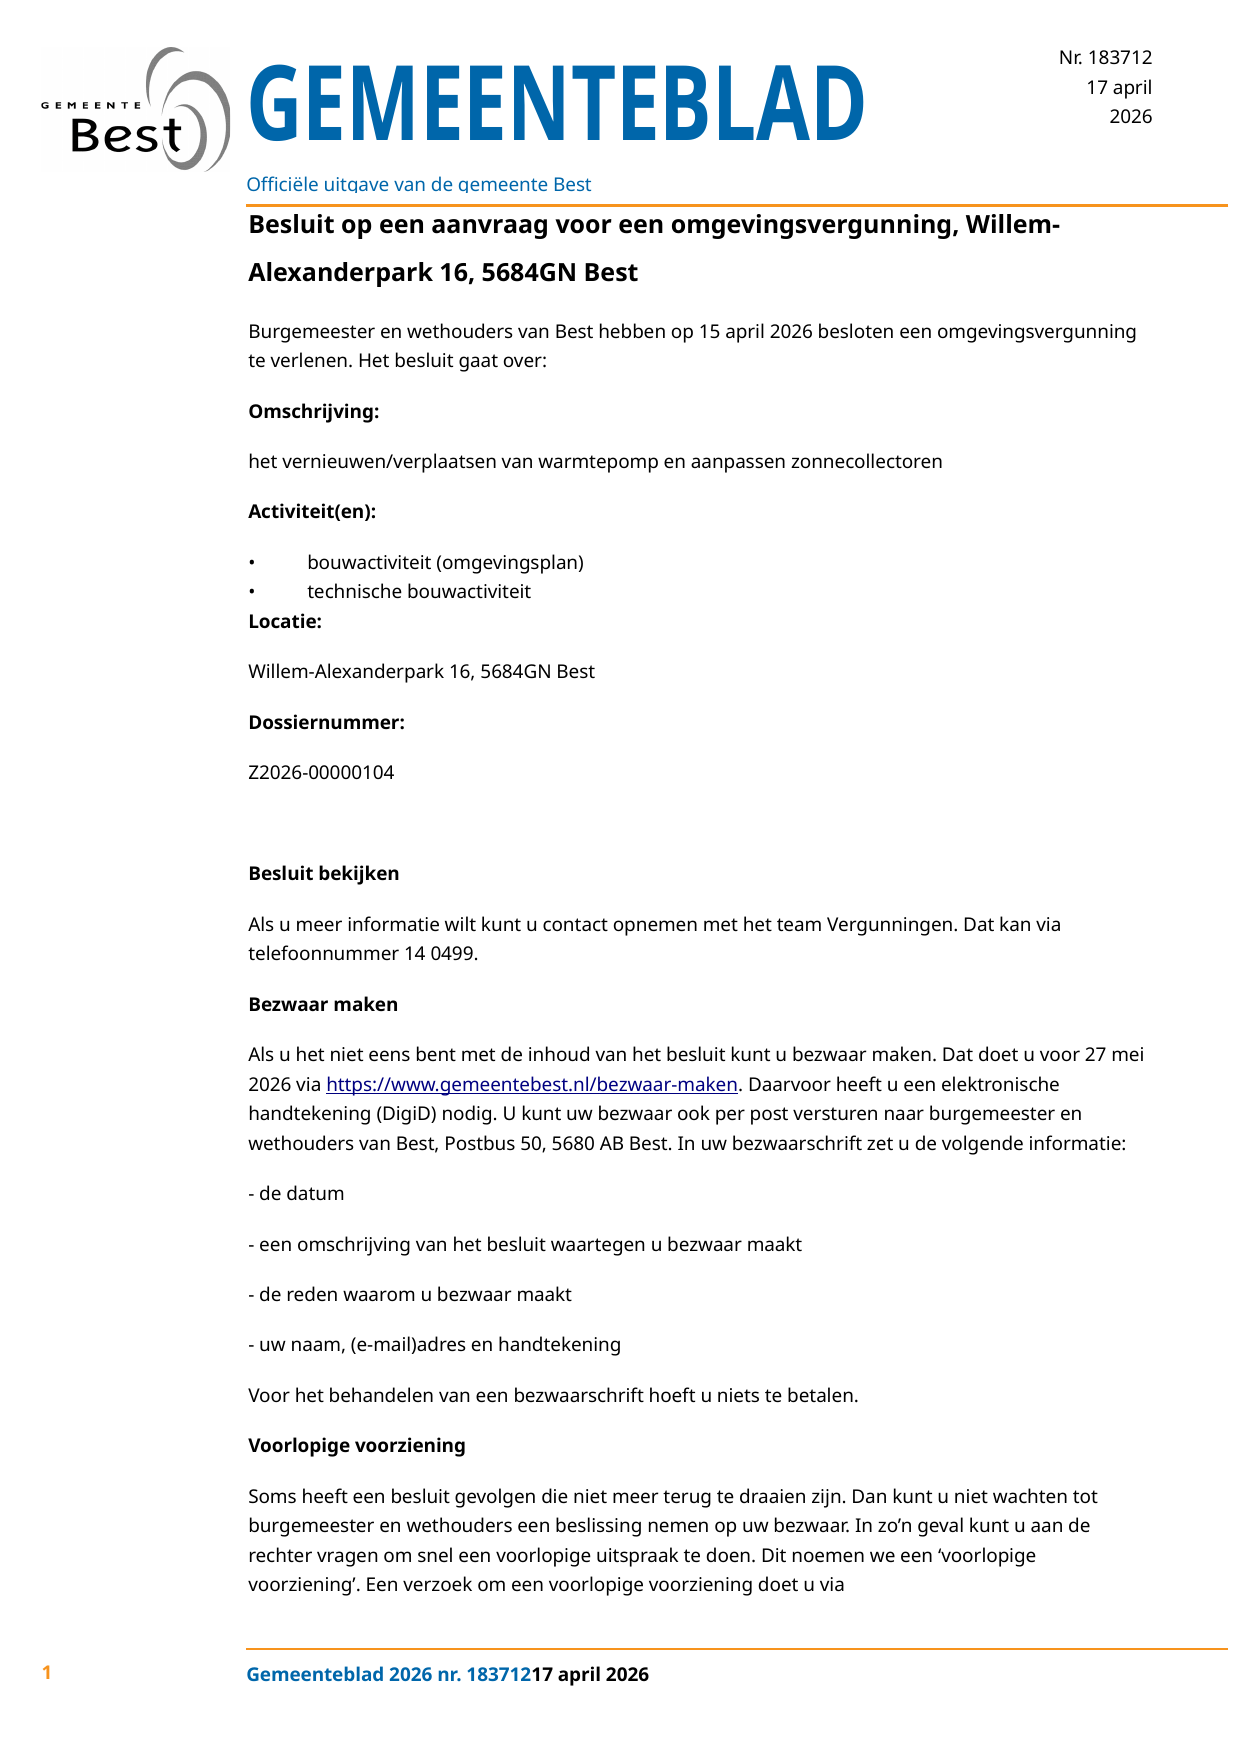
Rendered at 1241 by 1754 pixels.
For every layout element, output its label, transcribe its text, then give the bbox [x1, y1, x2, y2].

text Als u het niet eens bent met de inhoud van het besluit kunt u bezwaar maken. Dat doet u voor 27 mei 2026 via https://www.gemeentebest.nl/bezwaar-maken. Daarvoor heeft u een elektronische handtekening (DigiD) nodig. U kunt uw bezwaar ook per post versturen naar burgemeester en wethouders van Best, Postbus 50, 5680 AB Best. In uw bezwaarschrift zet u de volgende informatie: [248, 1041, 1152, 1156]
list bouwactiviteit (omgevingsplan) [248, 549, 1152, 575]
text Soms heeft een besluit gevolgen die niet meer terug te draaien zijn. Dan kunt u niet wachten tot burgemeester en wethouders een beslissing nemen op uw bezwaar. In zo’n geval kunt u aan de rechter vragen om snel een voorlopige uitspraak te doen. Dit noemen we een ‘voorlopige voorziening’. Een verzoek om een voorlopige voorziening doet u via [248, 1483, 1152, 1597]
text - de datum [248, 1180, 1152, 1206]
text Activiteit(en): [248, 499, 1152, 524]
text Willem-Alexanderpark 16, 5684GN Best [248, 659, 1152, 684]
text Dossiernummer: [248, 709, 1152, 735]
text het vernieuwen/verplaatsen van warmtepomp en aanpassen zonnecollectoren [248, 448, 1152, 474]
text Bezwaar maken [248, 991, 1152, 1017]
picture [41, 47, 231, 172]
text Besluit op een aanvraag voor een omgevingsvergunning, Willem-Alexanderpark 16, 5684GN Best [248, 207, 1152, 288]
list technische bouwactiviteit [248, 579, 1152, 604]
text - de reden waarom u bezwaar maakt [248, 1281, 1152, 1307]
text Omschrijving: [248, 398, 1152, 424]
text Voorlopige voorziening [248, 1432, 1152, 1458]
text Z2026-00000104 [248, 759, 1152, 785]
text Als u meer informatie wilt kunt u contact opnemen met het team Vergunningen. Dat kan via telefoonnummer 14 0499. [248, 911, 1152, 966]
text Besluit bekijken [248, 860, 1152, 886]
text Voor het behandelen van een bezwaarschrift hoeft u niets te betalen. [248, 1382, 1152, 1408]
text - uw naam, (e-mail)adres en handtekening [248, 1332, 1152, 1357]
text Burgemeester en wethouders van Best hebben op 15 april 2026 besloten een omgevingsvergunning te verlenen. Het besluit gaat over: [248, 318, 1152, 373]
text - een omschrijving van het besluit waartegen u bezwaar maakt [248, 1231, 1152, 1257]
text Locatie: [248, 608, 1152, 634]
